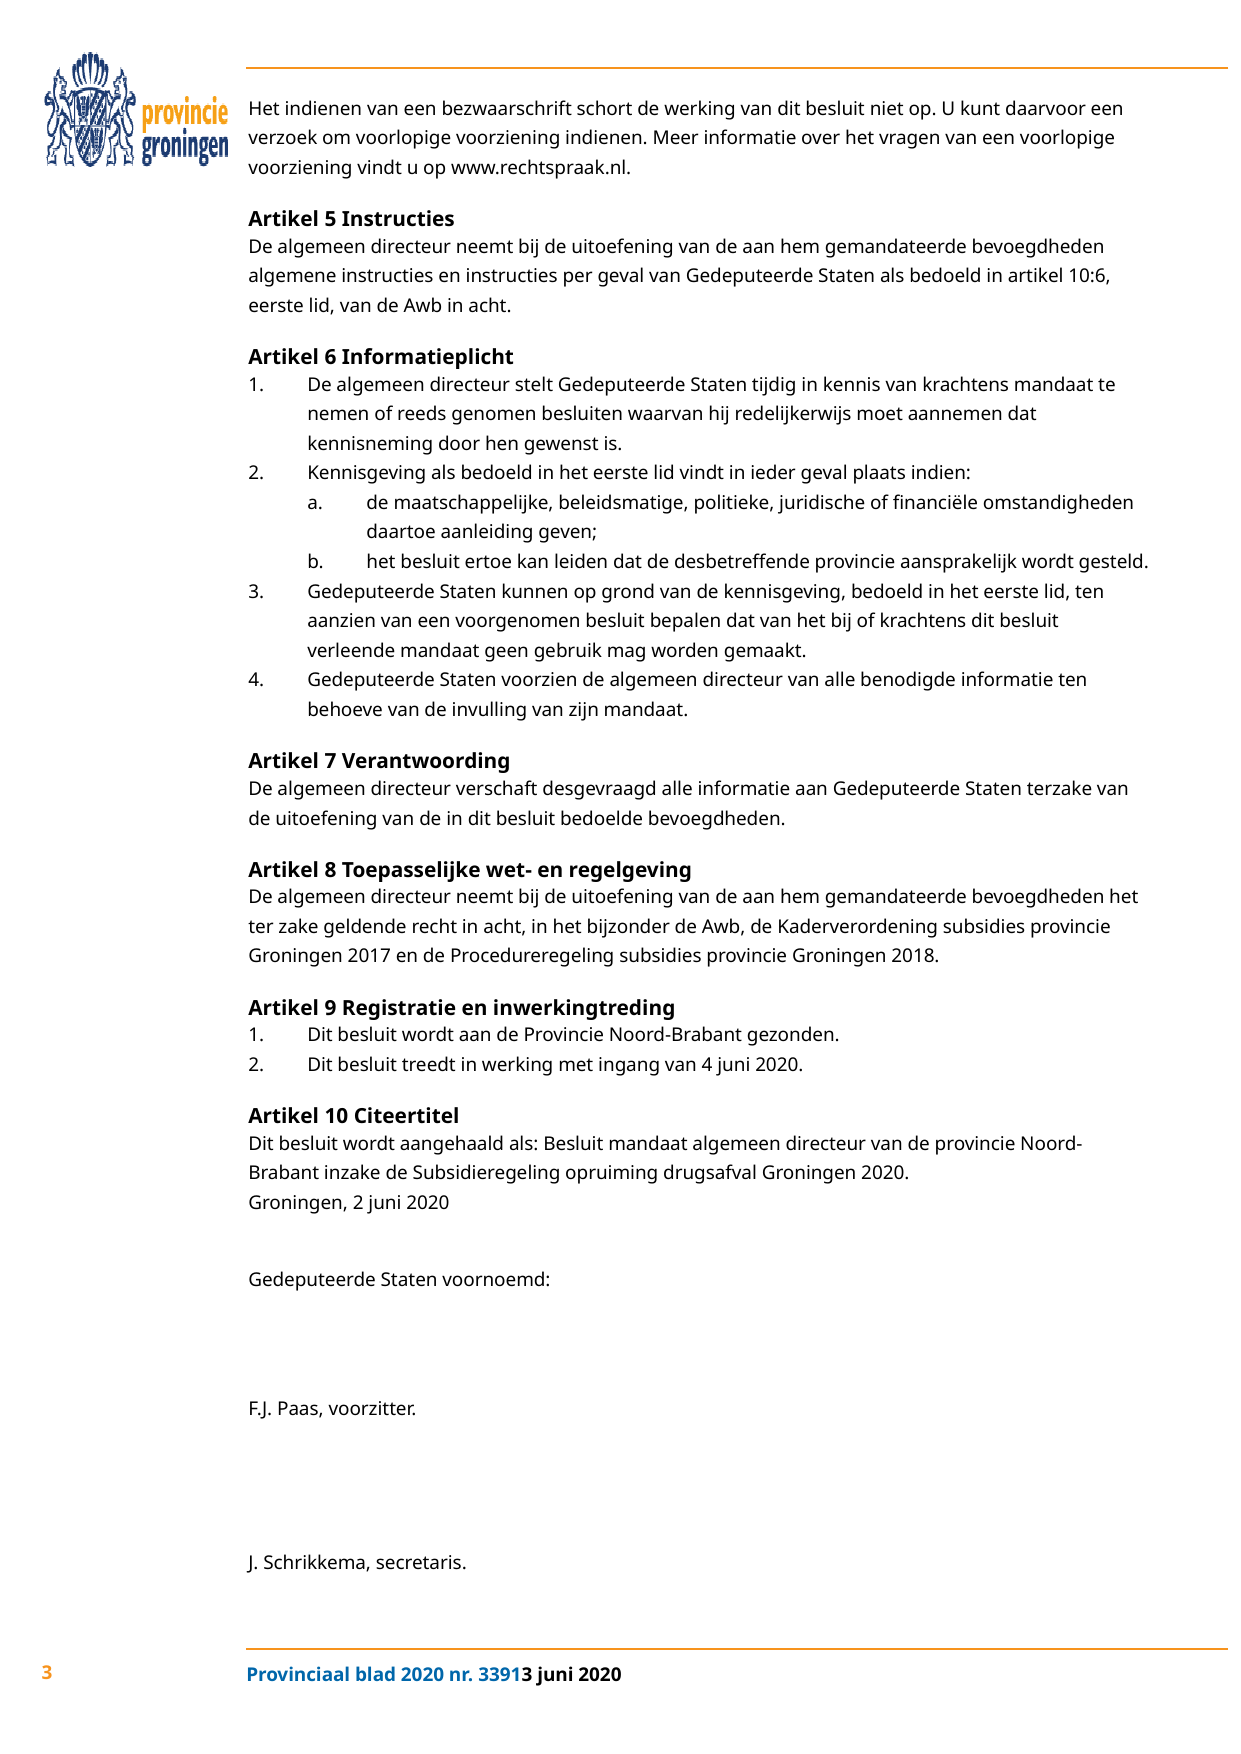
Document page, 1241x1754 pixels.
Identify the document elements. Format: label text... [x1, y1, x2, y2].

text Het indienen van een bezwaarschrift schort de werking van dit besluit niet op. U kunt daarvoor een verzoek om voorlopige voorziening indienen. Meer informatie over het vragen van een voorlopige voorziening vindt u op www.rechtspraak.nl. [248, 95, 1152, 180]
list De algemeen directeur stelt Gedeputeerde Staten tijdig in kennis van krachtens mandaat te nemen of reeds genomen besluiten waarvan hij redelijkerwijs moet aannemen dat kennisneming door hen gewenst is. [248, 371, 1152, 456]
text Artikel 8 Toepasselijke wet- en regelgeving [248, 855, 1152, 883]
list het besluit ertoe kan leiden dat de desbetreffende provincie aansprakelijk wordt gesteld. [307, 548, 1152, 574]
list de maatschappelijke, beleidsmatige, politieke, juridische of financiële omstandigheden daartoe aanleiding geven; [307, 489, 1152, 544]
text F.J. Paas, voorzitter. [248, 1395, 1152, 1421]
text J. Schrikkema, secretaris. [248, 1549, 1152, 1575]
text Artikel 7 Verantwoording [248, 747, 1152, 775]
text De algemeen directeur verschaft desgevraagd alle informatie aan Gedeputeerde Staten terzake van de uitoefening van de in dit besluit bedoelde bevoegdheden. [248, 775, 1152, 830]
text De algemeen directeur neemt bij de uitoefening van de aan hem gemandateerde bevoegdheden het ter zake geldende recht in acht, in het bijzonder de Awb, de Kaderverordening subsidies provincie Groningen 2017 en de Procedureregeling subsidies provincie Groningen 2018. [248, 883, 1152, 968]
text De algemeen directeur neemt bij de uitoefening van de aan hem gemandateerde bevoegdheden algemene instructies en instructies per geval van Gedeputeerde Staten als bedoeld in artikel 10:6, eerste lid, van de Awb in acht. [248, 233, 1152, 318]
text Gedeputeerde Staten voornoemd: [248, 1266, 1152, 1292]
list Dit besluit treedt in werking met ingang van 4 juni 2020. [248, 1051, 1152, 1077]
list Gedeputeerde Staten kunnen op grond van de kennisgeving, bedoeld in het eerste lid, ten aanzien van een voorgenomen besluit bepalen dat van het bij of krachtens dit besluit verleende mandaat geen gebruik mag worden gemaakt. [248, 578, 1152, 663]
text Artikel 9 Registratie en inwerkingtreding [248, 993, 1152, 1022]
list Dit besluit wordt aan de Provincie Noord-Brabant gezonden. [248, 1022, 1152, 1047]
text Artikel 5 Instructies [248, 204, 1152, 233]
text Artikel 10 Citeertitel [248, 1102, 1152, 1130]
list Kennisgeving als bedoeld in het eerste lid vindt in ieder geval plaats indien: [248, 459, 1152, 485]
text Artikel 6 Informatieplicht [248, 342, 1152, 371]
text Groningen, 2 juni 2020 [248, 1189, 1152, 1215]
text Dit besluit wordt aangehaald als: Besluit mandaat algemeen directeur van de provincie Noord-Brabant inzake de Subsidieregeling opruiming drugsafval Groningen 2020. [248, 1130, 1152, 1185]
picture [41, 47, 231, 172]
list Gedeputeerde Staten voorzien de algemeen directeur van alle benodigde informatie ten behoeve van de invulling van zijn mandaat. [248, 667, 1152, 722]
